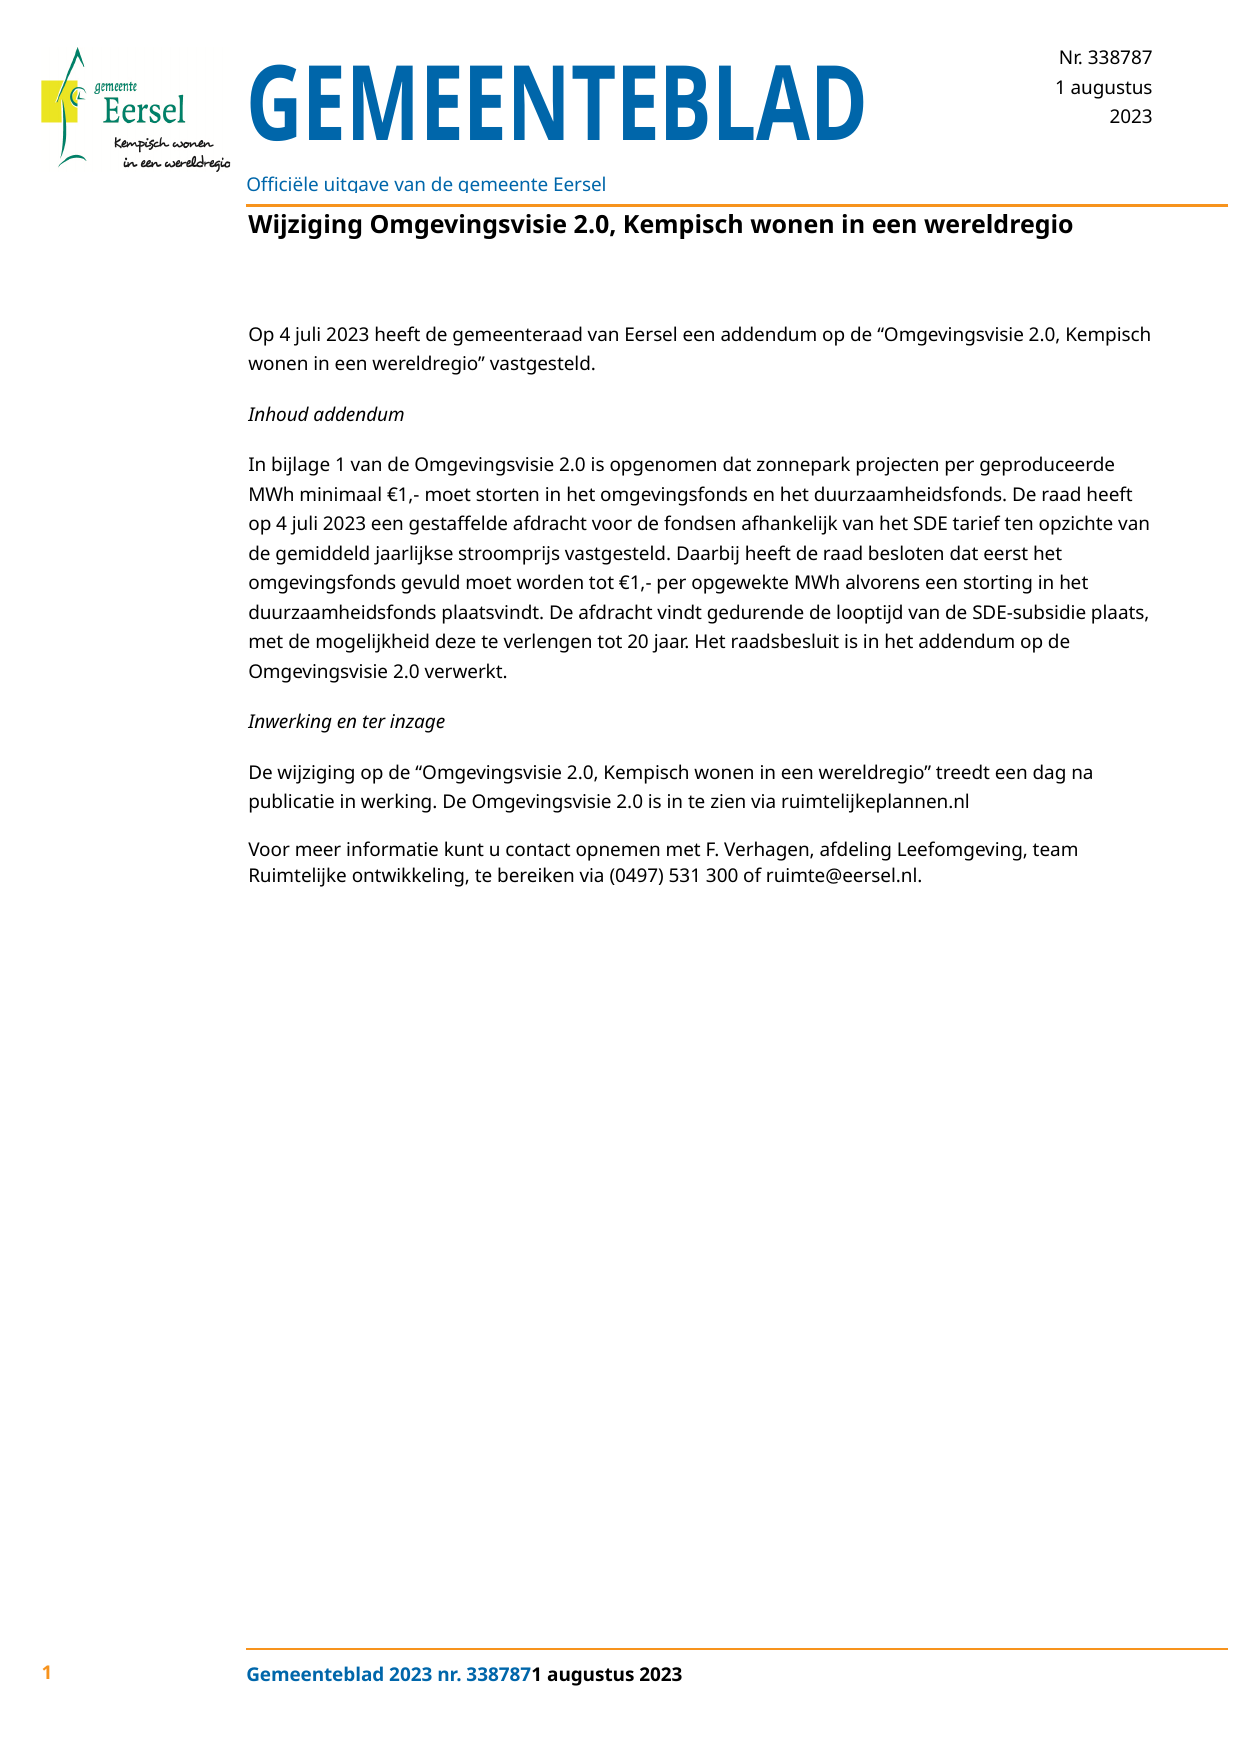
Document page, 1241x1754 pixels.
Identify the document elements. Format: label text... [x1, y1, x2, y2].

text Voor meer informatie kunt u contact opnemen met F. Verhagen, afdeling Leefomgeving, team Ruimtelijke ontwikkeling, te bereiken via (0497) 531 300 of ruimte@eersel.nl. [248, 836, 1152, 888]
text Op 4 juli 2023 heeft de gemeenteraad van Eersel een addendum op de “Omgevingsvisie 2.0, Kempisch wonen in een wereldregio” vastgesteld. [248, 321, 1152, 376]
text De wijziging op de “Omgevingsvisie 2.0, Kempisch wonen in een wereldregio” treedt een dag na publicatie in werking. De Omgevingsvisie 2.0 is in te zien via ruimtelijkeplannen.nl [248, 759, 1152, 814]
text Wijziging Omgevingsvisie 2.0, Kempisch wonen in een wereldregio [248, 207, 1152, 241]
picture [41, 47, 231, 172]
text In bijlage 1 van de Omgevingsvisie 2.0 is opgenomen dat zonnepark projecten per geproduceerde MWh minimaal €1,- moet storten in het omgevingsfonds en het duurzaamheidsfonds. De raad heeft op 4 juli 2023 een gestaffelde afdracht voor de fondsen afhankelijk van het SDE tarief ten opzichte van de gemiddeld jaarlijkse stroomprijs vastgesteld. Daarbij heeft de raad besloten dat eerst het omgevingsfonds gevuld moet worden tot €1,- per opgewekte MWh alvorens een storting in het duurzaamheidsfonds plaatsvindt. De afdracht vindt gedurende de looptijd van de SDE-subsidie plaats, met de mogelijkheid deze te verlengen tot 20 jaar. Het raadsbesluit is in het addendum op de Omgevingsvisie 2.0 verwerkt. [248, 451, 1152, 684]
text Inhoud addendum [248, 401, 1152, 426]
text Inwerking en ter inzage [248, 709, 1152, 734]
